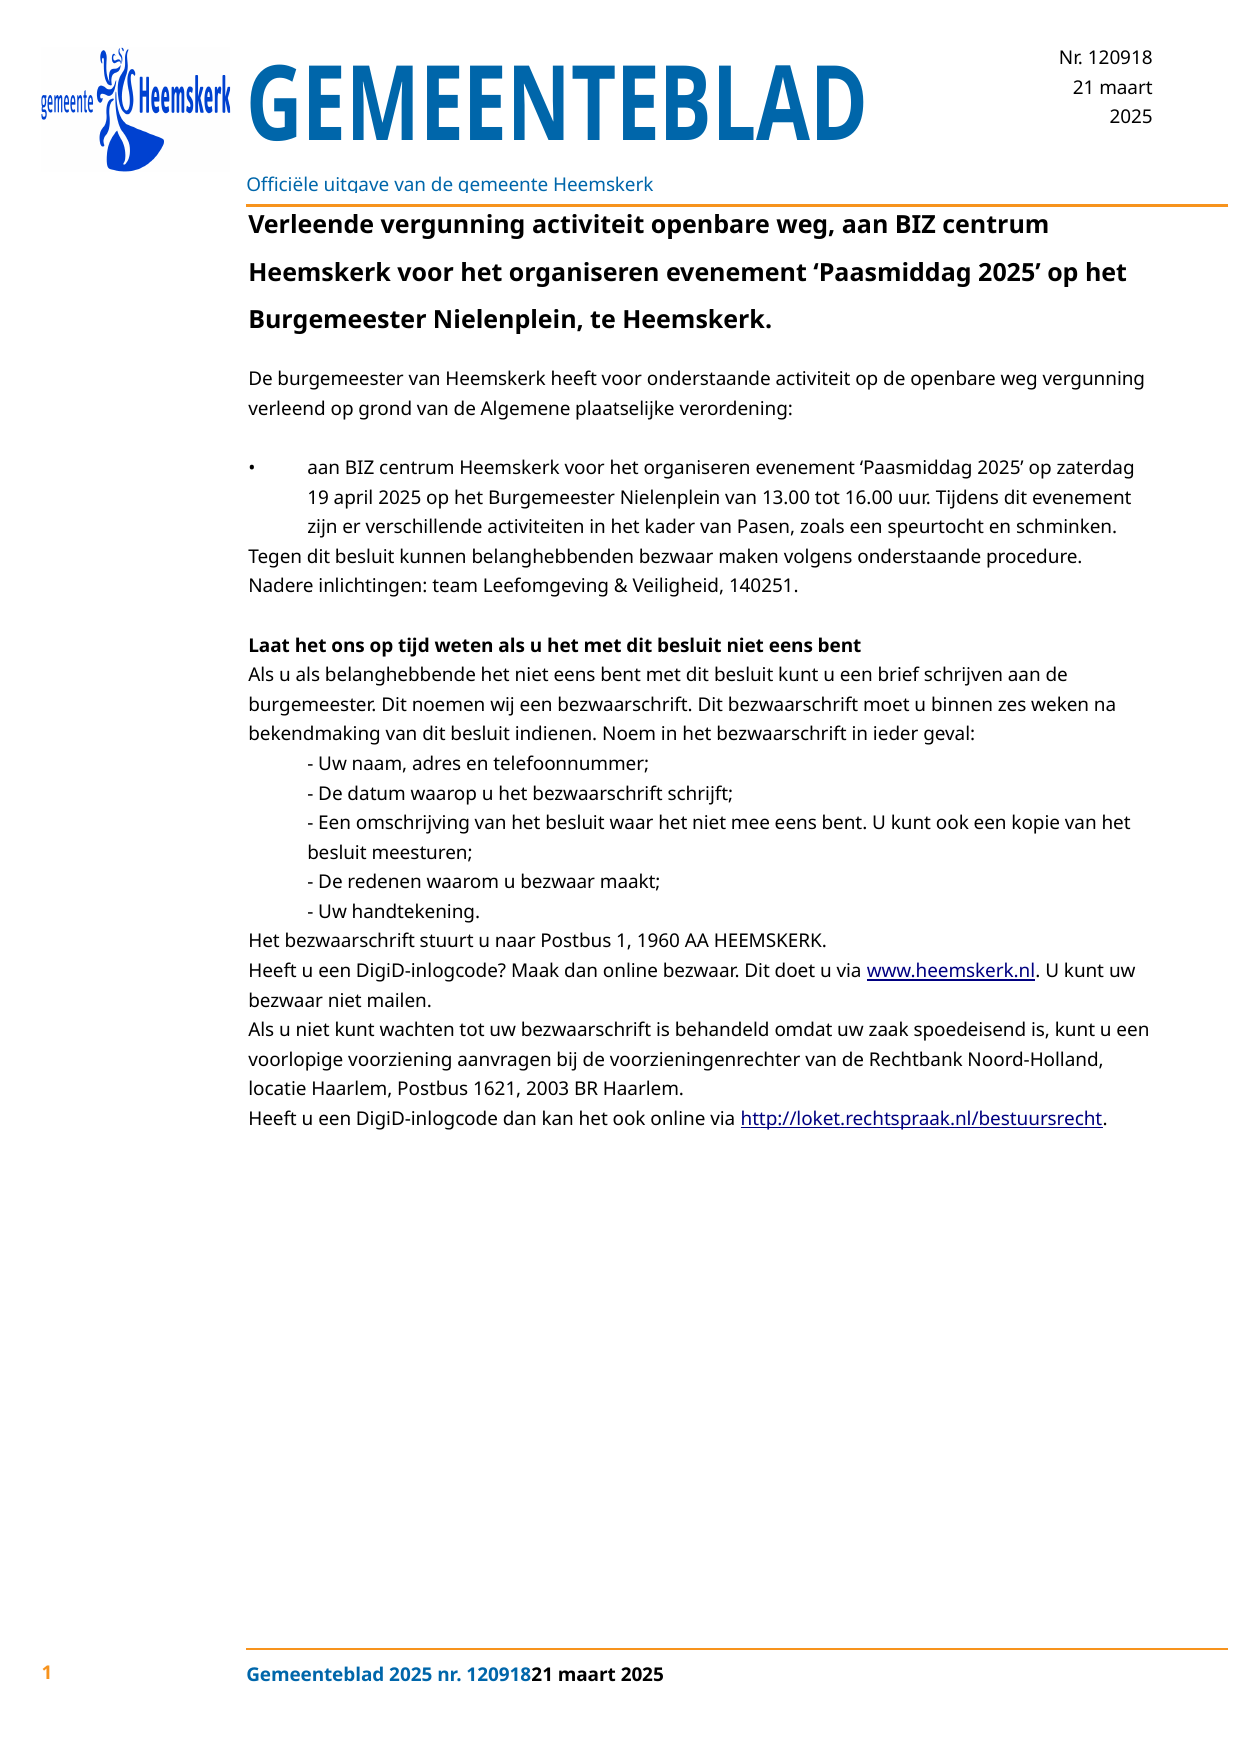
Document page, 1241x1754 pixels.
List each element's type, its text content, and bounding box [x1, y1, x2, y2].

list - Uw handtekening. [248, 898, 1152, 924]
list - De redenen waarom u bezwaar maakt; [248, 868, 1152, 894]
text Als u niet kunt wachten tot uw bezwaarschrift is behandeld omdat uw zaak spoedeisend is, kunt u een voorlopige voorziening aanvragen bij de voorzieningenrechter van de Rechtbank Noord-Holland, locatie Haarlem, Postbus 1621, 2003 BR Haarlem. [248, 1016, 1152, 1101]
list - Uw naam, adres en telefoonnummer; [248, 750, 1152, 776]
text De burgemeester van Heemskerk heeft voor onderstaande activiteit op de openbare weg vergunning verleend op grond van de Algemene plaatselijke verordening: [248, 366, 1152, 421]
list aan BIZ centrum Heemskerk voor het organiseren evenement ‘Paasmiddag 2025’ op zaterdag 19 april 2025 op het Burgemeester Nielenplein van 13.00 tot 16.00 uur. Tijdens dit evenement zijn er verschillende activiteiten in het kader van Pasen, zoals een speurtocht en schminken. [248, 454, 1152, 539]
text Verleende vergunning activiteit openbare weg, aan BIZ centrum Heemskerk voor het organiseren evenement ‘Paasmiddag 2025’ op het Burgemeester Nielenplein, te Heemskerk. [248, 207, 1152, 336]
text Heeft u een DigiD-inlogcode? Maak dan online bezwaar. Dit doet u via www.heemskerk.nl. U kunt uw bezwaar niet mailen. [248, 957, 1152, 1012]
text Het bezwaarschrift stuurt u naar Postbus 1, 1960 AA HEEMSKERK. [248, 928, 1152, 953]
picture [41, 47, 231, 172]
text Tegen dit besluit kunnen belanghebbenden bezwaar maken volgens onderstaande procedure. Nadere inlichtingen: team Leefomgeving & Veiligheid, 140251. [248, 543, 1152, 598]
text Laat het ons op tijd weten als u het met dit besluit niet eens bent [248, 632, 1152, 657]
text Als u als belanghebbende het niet eens bent met dit besluit kunt u een brief schrijven aan de burgemeester. Dit noemen wij een bezwaarschrift. Dit bezwaarschrift moet u binnen zes weken na bekendmaking van dit besluit indienen. Noem in het bezwaarschrift in ieder geval: [248, 661, 1152, 746]
text Heeft u een DigiD-inlogcode dan kan het ook online via http://loket.rechtspraak.nl/bestuursrecht. [248, 1105, 1152, 1131]
list - De datum waarop u het bezwaarschrift schrijft; [248, 780, 1152, 805]
list - Een omschrijving van het besluit waar het niet mee eens bent. U kunt ook een kopie van het besluit meesturen; [248, 809, 1152, 864]
